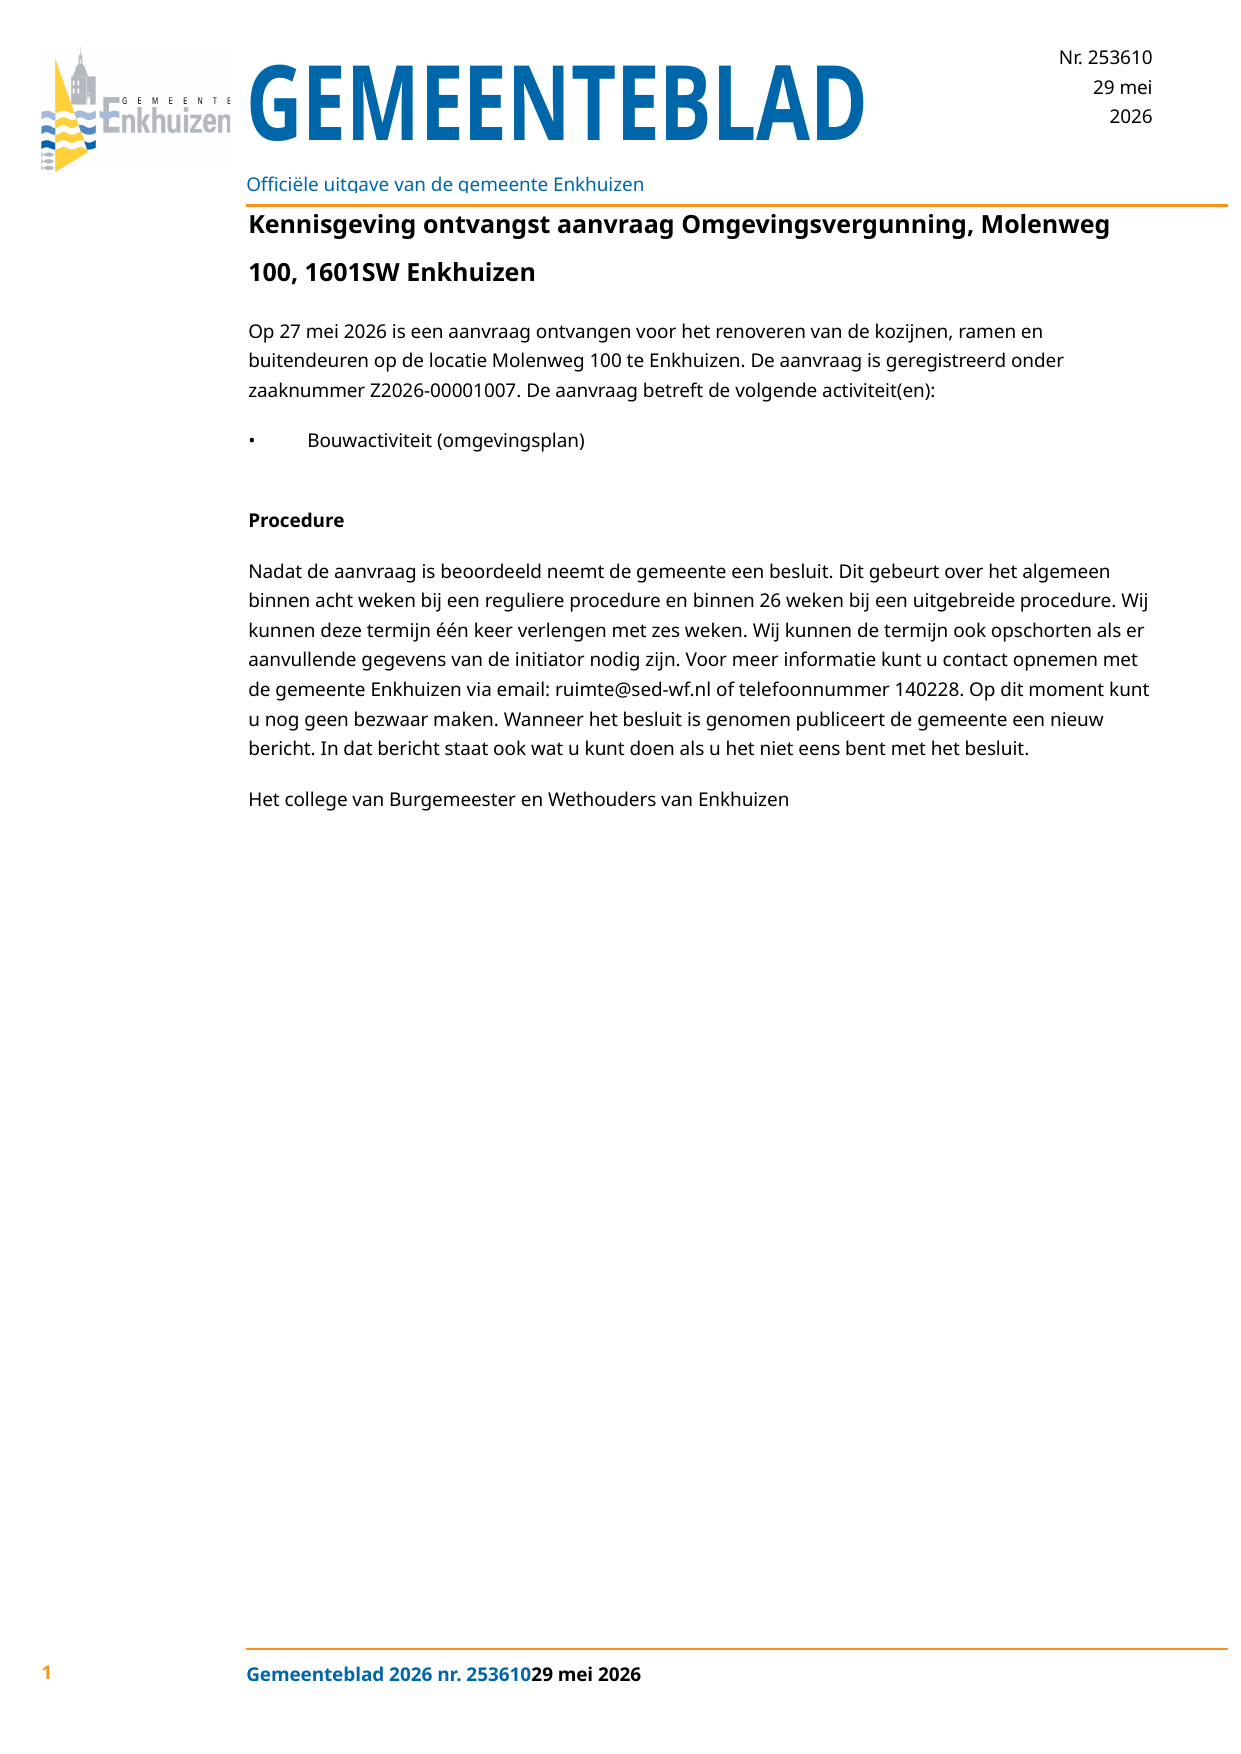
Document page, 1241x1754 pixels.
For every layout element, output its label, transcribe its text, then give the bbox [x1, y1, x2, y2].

picture [41, 47, 231, 172]
text Kennisgeving ontvangst aanvraag Omgevingsvergunning, Molenweg 100, 1601SW Enkhuizen [248, 207, 1152, 288]
list Bouwactiviteit (omgevingsplan) [248, 427, 1152, 453]
text Het college van Burgemeester en Wethouders van Enkhuizen [248, 786, 1152, 812]
text Nadat de aanvraag is beoordeeld neemt de gemeente een besluit. Dit gebeurt over het algemeen binnen acht weken bij een reguliere procedure en binnen 26 weken bij een uitgebreide procedure. Wij kunnen deze termijn één keer verlengen met zes weken. Wij kunnen de termijn ook opschorten als er aanvullende gegevens van de initiator nodig zijn. Voor meer informatie kunt u contact opnemen met de gemeente Enkhuizen via email: ruimte@sed-wf.nl of telefoonnummer 140228. Op dit moment kunt u nog geen bezwaar maken. Wanneer het besluit is genomen publiceert de gemeente een nieuw bericht. In dat bericht staat ook wat u kunt doen als u het niet eens bent met het besluit. [248, 558, 1152, 761]
text Procedure [248, 507, 1152, 533]
text Op 27 mei 2026 is een aanvraag ontvangen voor het renoveren van de kozijnen, ramen en buitendeuren op de locatie Molenweg 100 te Enkhuizen. De aanvraag is geregistreerd onder zaaknummer Z2026-00001007. De aanvraag betreft de volgende activiteit(en): [248, 318, 1152, 403]
